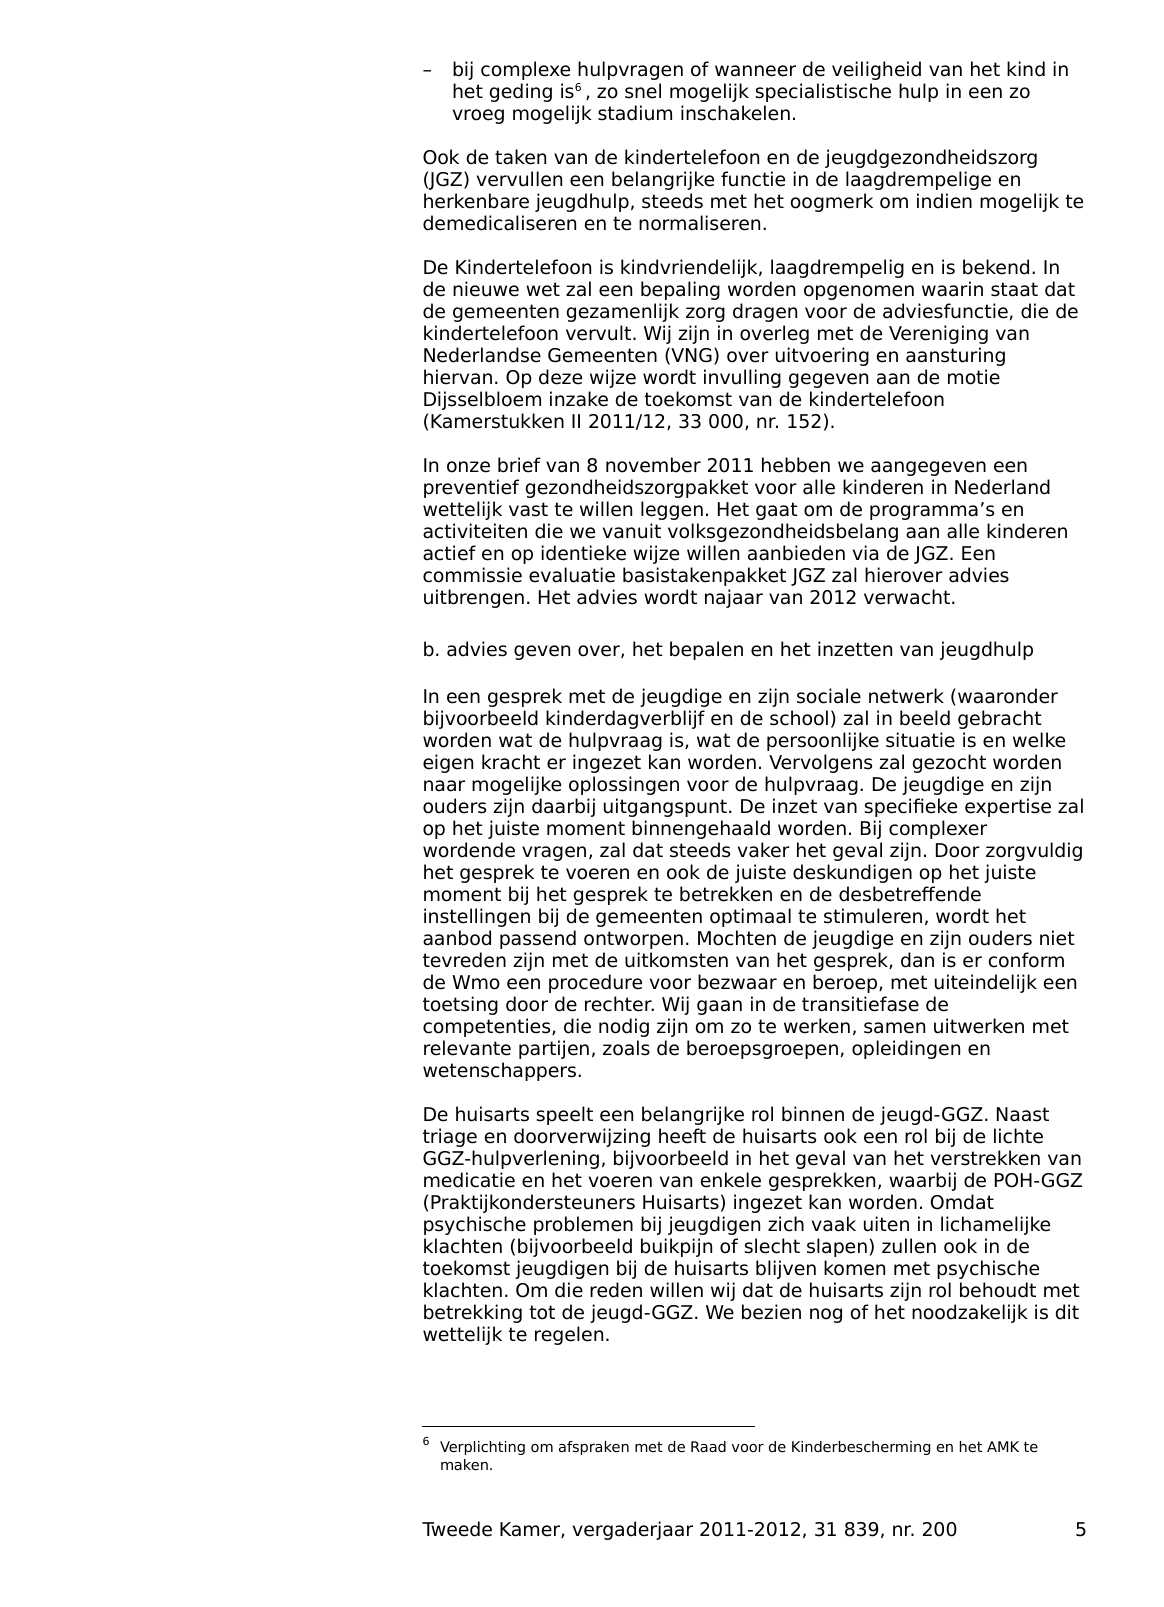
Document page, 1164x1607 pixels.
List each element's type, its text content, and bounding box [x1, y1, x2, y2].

text In onze brief van 8 november 2011 hebben we aangegeven een preventief gezondheidszorgpakket voor alle kinderen in Nederland wettelijk vast te willen leggen. Het gaat om de programma’s en activiteiten die we vanuit volksgezondheidsbelang aan alle kinderen actief en op identieke wijze willen aanbieden via de JGZ. Een commissie evaluatie basistakenpakket JGZ zal hierover advies uitbrengen. Het advies wordt najaar van 2012 verwacht. [422, 455, 1087, 609]
text De Kindertelefoon is kindvriendelijk, laagdrempelig en is bekend. In de nieuwe wet zal een bepaling worden opgenomen waarin staat dat de gemeenten gezamenlijk zorg dragen voor de adviesfunctie, die de kindertelefoon vervult. Wij zijn in overleg met de Vereniging van Nederlandse Gemeenten (VNG) over uitvoering en aansturing hiervan. Op deze wijze wordt invulling gegeven aan de motie Dijsselbloem inzake de toekomst van de kindertelefoon (Kamerstukken II 2011/12, 33 000, nr. 152). [422, 257, 1087, 433]
text Ook de taken van de kindertelefoon en de jeugdgezondheidszorg (JGZ) vervullen een belangrijke functie in de laagdrempelige en herkenbare jeugdhulp, steeds met het oogmerk om indien mogelijk te demedicaliseren en te normaliseren. [422, 147, 1087, 235]
text In een gesprek met de jeugdige en zijn sociale netwerk (waaronder bijvoorbeeld kinderdagverblijf en de school) zal in beeld gebracht worden wat de hulpvraag is, wat de persoonlijke situatie is en welke eigen kracht er ingezet kan worden. Vervolgens zal gezocht worden naar mogelijke oplossingen voor de hulpvraag. De jeugdige en zijn ouders zijn daarbij uitgangspunt. De inzet van specifieke expertise zal op het juiste moment binnengehaald worden. Bij complexer wordende vragen, zal dat steeds vaker het geval zijn. Door zorgvuldig het gesprek te voeren en ook de juiste deskundigen op het juiste moment bij het gesprek te betrekken en de desbetreffende instellingen bij de gemeenten optimaal te stimuleren, wordt het aanbod passend ontworpen. Mochten de jeugdige en zijn ouders niet tevreden zijn met de uitkomsten van het gesprek, dan is er conform de Wmo een procedure voor bezwaar en beroep, met uiteindelijk een toetsing door de rechter. Wij gaan in de transitiefase de competenties, die nodig zijn om zo te werken, samen uitwerken met relevante partijen, zoals de beroepsgroepen, opleidingen en wetenschappers. [422, 686, 1087, 1082]
subtitle b. advies geven over, het bepalen en het inzetten van jeugdhulp [422, 639, 1087, 661]
text De huisarts speelt een belangrijke rol binnen de jeugd-GGZ. Naast triage en doorverwijzing heeft de huisarts ook een rol bij de lichte GGZ-hulpverlening, bijvoorbeeld in het geval van het verstrekken van medicatie en het voeren van enkele gesprekken, waarbij de POH-GGZ (Praktijkondersteuners Huisarts) ingezet kan worden. Omdat psychische problemen bij jeugdigen zich vaak uiten in lichamelijke klachten (bijvoorbeeld buikpijn of slecht slapen) zullen ook in de toekomst jeugdigen bij de huisarts blijven komen met psychische klachten. Om die reden willen wij dat de huisarts zijn rol behoudt met betrekking tot de jeugd-GGZ. We bezien nog of het noodzakelijk is dit wettelijk te regelen. [422, 1104, 1087, 1346]
text Verplichting om afspraken met de Raad voor de Kinderbescherming en het AMK te maken. [422, 1435, 1087, 1474]
text – bij complexe hulpvragen of wanneer de veiligheid van het kind in het geding is, zo snel mogelijk specialistische hulp in een zo vroeg mogelijk stadium inschakelen. [422, 59, 1087, 125]
